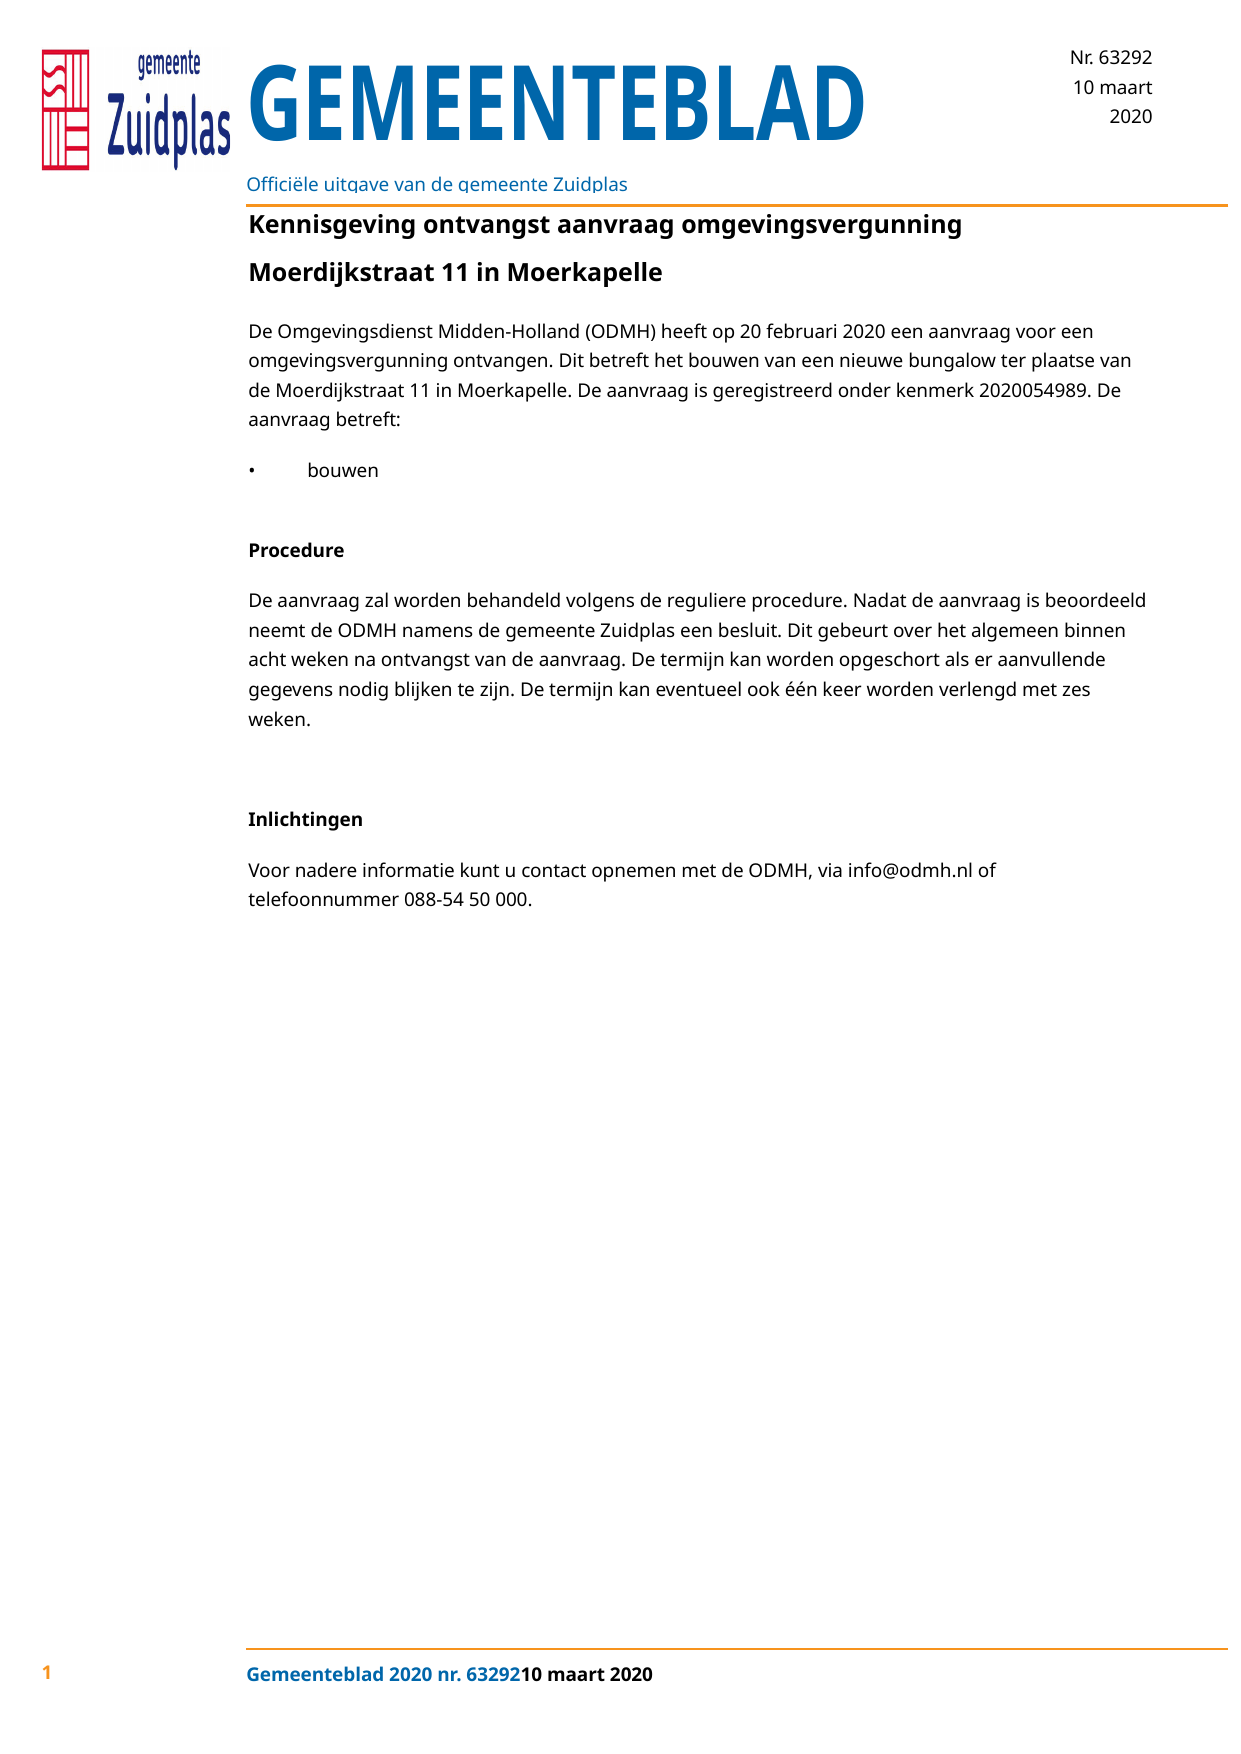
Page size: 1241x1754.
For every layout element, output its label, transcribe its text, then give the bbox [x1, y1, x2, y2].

text Inlichtingen [248, 807, 1152, 832]
text De Omgevingsdienst Midden-Holland (ODMH) heeft op 20 februari 2020 een aanvraag voor een omgevingsvergunning ontvangen. Dit betreft het bouwen van een nieuwe bungalow ter plaatse van de Moerdijkstraat 11 in Moerkapelle. De aanvraag is geregistreerd onder kenmerk 2020054989. De aanvraag betreft: [248, 318, 1152, 432]
text Procedure [248, 537, 1152, 563]
picture [41, 47, 231, 172]
text Kennisgeving ontvangst aanvraag omgevingsvergunning Moerdijkstraat 11 in Moerkapelle [248, 207, 1152, 288]
list bouwen [248, 457, 1152, 483]
text Voor nadere informatie kunt u contact opnemen met de ODMH, via info@odmh.nl of telefoonnummer 088-54 50 000. [248, 857, 1152, 912]
text De aanvraag zal worden behandeld volgens de reguliere procedure. Nadat de aanvraag is beoordeeld neemt de ODMH namens de gemeente Zuidplas een besluit. Dit gebeurt over het algemeen binnen acht weken na ontvangst van de aanvraag. De termijn kan worden opgeschort als er aanvullende gegevens nodig blijken te zijn. De termijn kan eventueel ook één keer worden verlengd met zes weken. [248, 587, 1152, 732]
